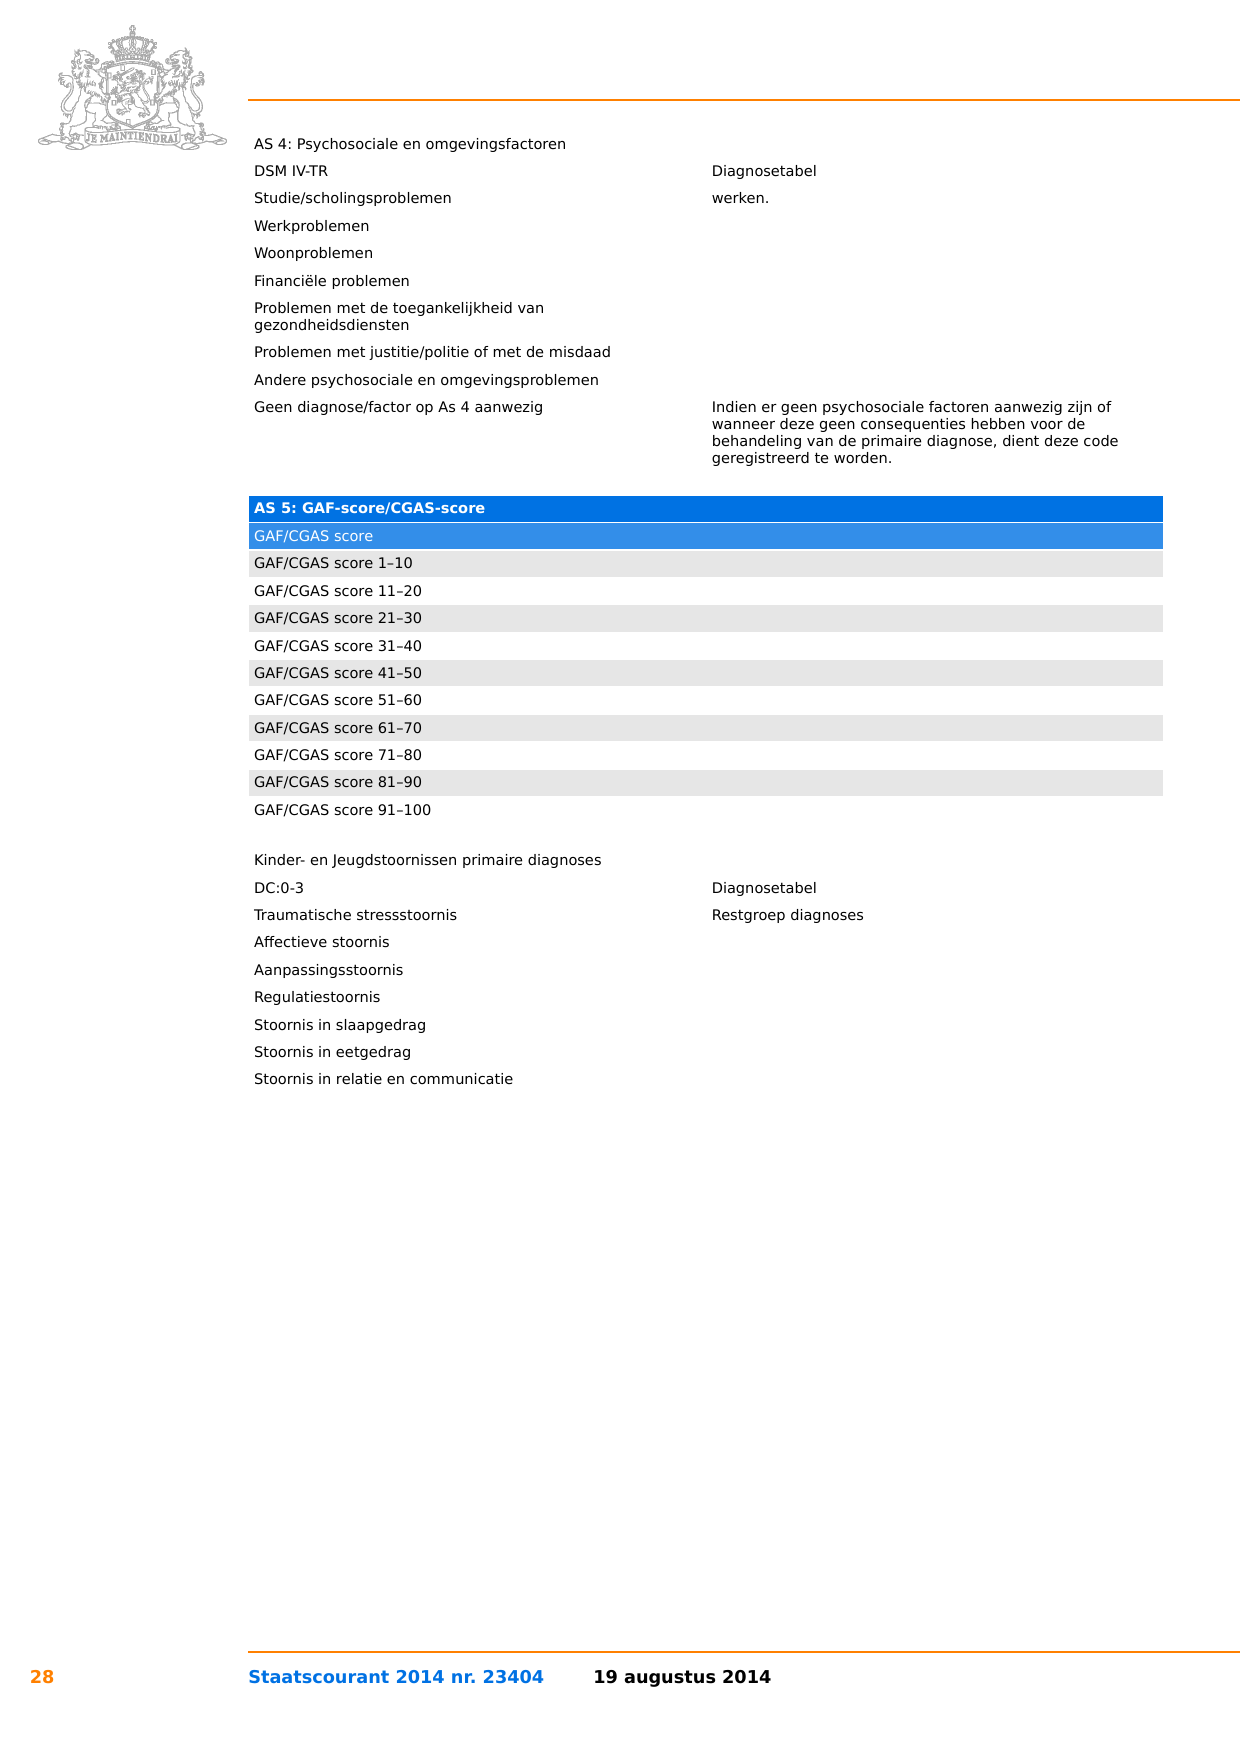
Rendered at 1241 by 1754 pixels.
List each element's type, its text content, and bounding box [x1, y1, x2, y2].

table_cell Restgroep diagnoses [706, 902, 1163, 1093]
table_cell Geen diagnose/factor op As 4 aanwezig [249, 395, 705, 472]
table_cell Traumatische stressstoornis [249, 902, 705, 928]
table_cell Studie/scholingsproblemen [249, 186, 705, 212]
table_header AS 4: Psychosociale en omgevingsfactoren [249, 131, 1163, 157]
table_cell GAF/CGAS score 31–40 [249, 633, 1163, 659]
table_cell Andere psychosociale en omgevingsproblemen [249, 367, 705, 393]
table_cell Regulatiestoornis [249, 984, 705, 1011]
table_cell GAF/CGAS score [249, 523, 1163, 549]
table_header Kinder- en Jeugdstoornissen primaire diagnoses [249, 848, 1163, 874]
table_cell GAF/CGAS score 41–50 [249, 660, 1163, 686]
table_header AS 5: GAF-score/CGAS-score [249, 496, 1163, 522]
table_cell GAF/CGAS score 11–20 [249, 578, 1163, 604]
table_cell GAF/CGAS score 91–100 [249, 797, 1163, 823]
table_cell Indien er geen psychosociale factoren aanwezig zijn of wanneer deze geen consequenties hebben voor de behandeling van de primaire diagnose, dient deze code geregistreerd te worden. [706, 395, 1163, 472]
table_cell DC:0-3 [249, 875, 705, 901]
table_cell Stoornis in relatie en communicatie [249, 1067, 705, 1093]
table_cell Diagnosetabel [706, 875, 1163, 901]
table_cell Woonproblemen [249, 241, 705, 267]
table_cell Werkproblemen [249, 213, 705, 239]
table_cell GAF/CGAS score 1–10 [249, 551, 1163, 577]
table_cell Diagnosetabel [706, 158, 1163, 185]
table_cell Stoornis in slaapgedrag [249, 1012, 705, 1038]
table_cell Financiële problemen [249, 268, 705, 294]
table_cell Problemen met justitie/politie of met de misdaad [249, 340, 705, 366]
table_cell GAF/CGAS score 61–70 [249, 715, 1163, 741]
table_cell GAF/CGAS score 51–60 [249, 688, 1163, 714]
picture [38, 25, 227, 150]
table_cell Affectieve stoornis [249, 930, 705, 956]
table_cell GAF/CGAS score 21–30 [249, 605, 1163, 632]
table_cell werken. [706, 186, 1163, 393]
table_cell Aanpassingsstoornis [249, 957, 705, 983]
table_cell GAF/CGAS score 71–80 [249, 742, 1163, 769]
table_cell Stoornis in eetgedrag [249, 1039, 705, 1066]
table_cell GAF/CGAS score 81–90 [249, 770, 1163, 796]
table_cell Problemen met de toegankelijkheid van gezondheidsdiensten [249, 295, 705, 339]
table_cell DSM IV-TR [249, 158, 705, 185]
